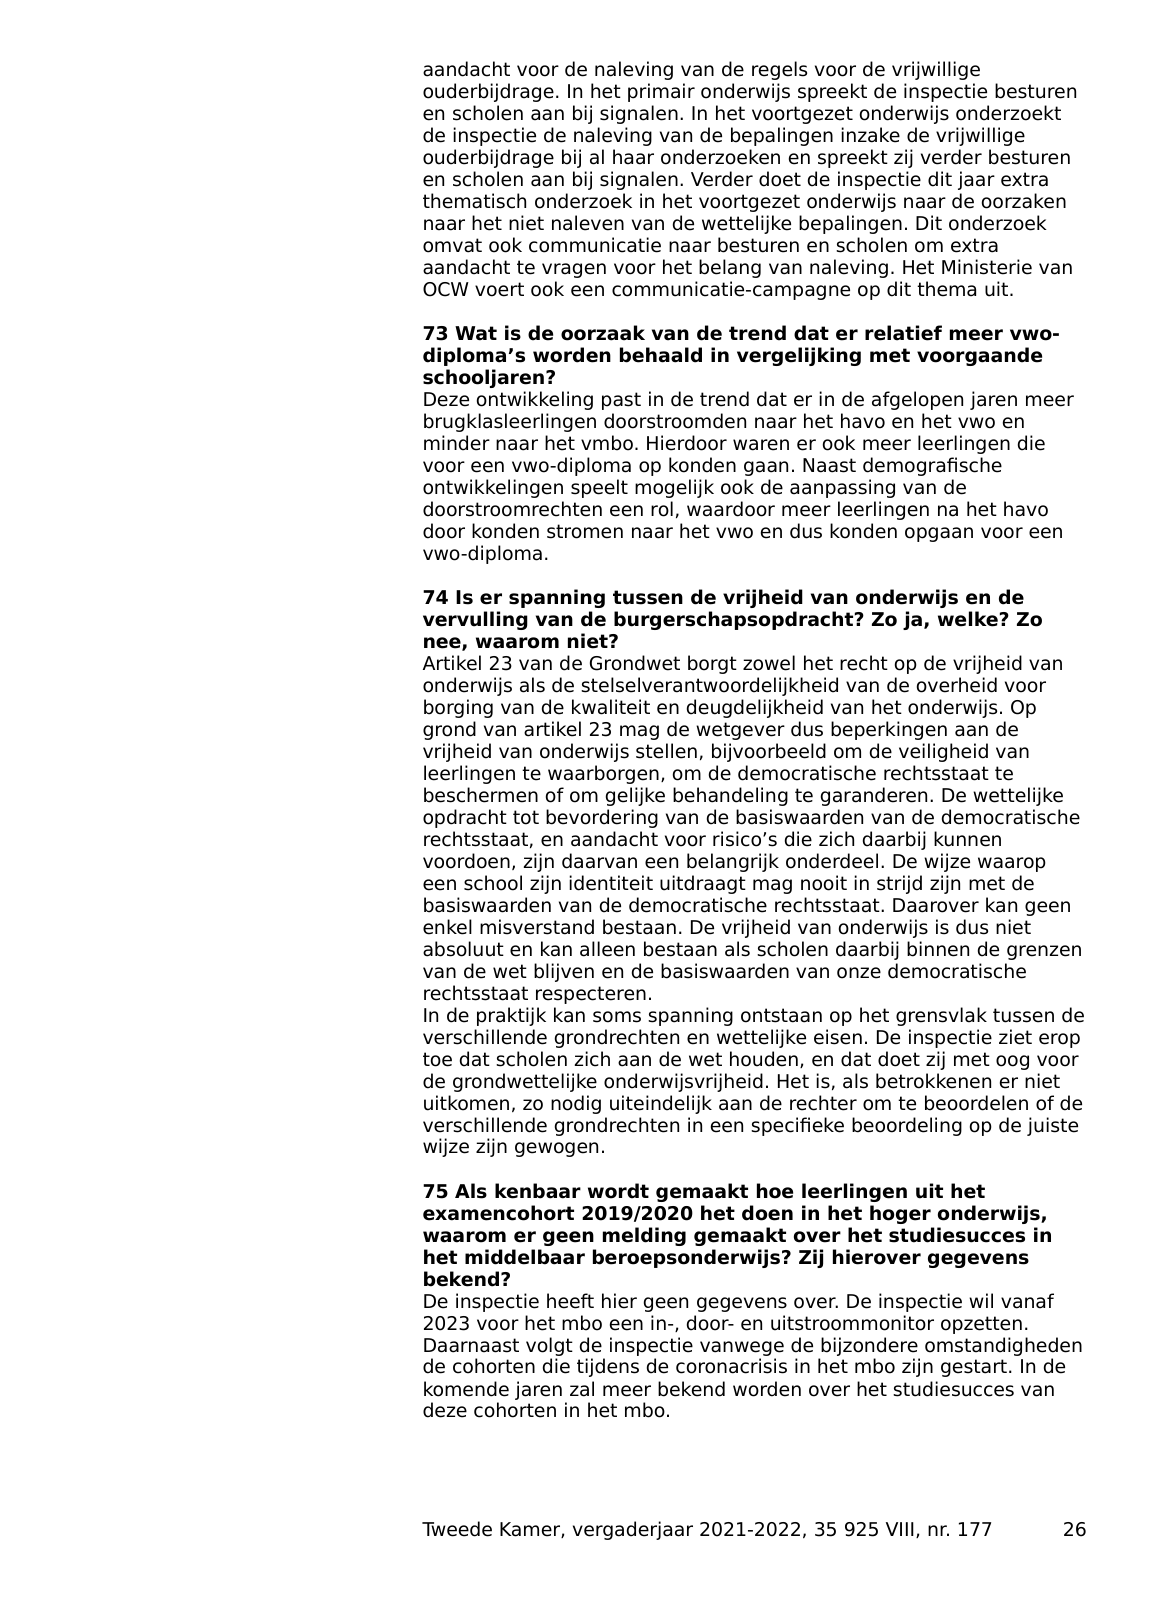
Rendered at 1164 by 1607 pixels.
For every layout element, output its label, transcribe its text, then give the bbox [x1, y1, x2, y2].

text Artikel 23 van de Grondwet borgt zowel het recht op de vrijheid van onderwijs als de stelselverantwoordelijkheid van de overheid voor borging van de kwaliteit en deugdelijkheid van het onderwijs. Op grond van artikel 23 mag de wetgever dus beperkingen aan de vrijheid van onderwijs stellen, bijvoorbeeld om de veiligheid van leerlingen te waarborgen, om de democratische rechtsstaat te beschermen of om gelijke behandeling te garanderen. De wettelijke opdracht tot bevordering van de basiswaarden van de democratische rechtsstaat, en aandacht voor risico’s die zich daarbij kunnen voordoen, zijn daarvan een belangrijk onderdeel. De wijze waarop een school zijn identiteit uitdraagt mag nooit in strijd zijn met de basiswaarden van de democratische rechtsstaat. Daarover kan geen enkel misverstand bestaan. De vrijheid van onderwijs is dus niet absoluut en kan alleen bestaan als scholen daarbij binnen de grenzen van de wet blijven en de basiswaarden van onze democratische rechtsstaat respecteren. [422, 653, 1087, 1004]
text De inspectie heeft hier geen gegevens over. De inspectie wil vanaf 2023 voor het mbo een in-, door- en uitstroommonitor opzetten. Daarnaast volgt de inspectie vanwege de bijzondere omstandigheden de cohorten die tijdens de coronacrisis in het mbo zijn gestart. In de komende jaren zal meer bekend worden over het studiesucces van deze cohorten in het mbo. [422, 1291, 1087, 1422]
text 74 Is er spanning tussen de vrijheid van onderwijs en de vervulling van de burgerschapsopdracht? Zo ja, welke? Zo nee, waarom niet? [422, 587, 1087, 653]
text In de praktijk kan soms spanning ontstaan op het grensvlak tussen de verschillende grondrechten en wettelijke eisen. De inspectie ziet erop toe dat scholen zich aan de wet houden, en dat doet zij met oog voor de grondwettelijke onderwijsvrijheid. Het is, als betrokkenen er niet uitkomen, zo nodig uiteindelijk aan de rechter om te beoordelen of de verschillende grondrechten in een specifieke beoordeling op de juiste wijze zijn gewogen. [422, 1004, 1087, 1158]
text 73 Wat is de oorzaak van de trend dat er relatief meer vwo-diploma’s worden behaald in vergelijking met voorgaande schooljaren? [422, 323, 1087, 389]
text aandacht voor de naleving van de regels voor de vrijwillige ouderbijdrage. In het primair onderwijs spreekt de inspectie besturen en scholen aan bij signalen. In het voortgezet onderwijs onderzoekt de inspectie de naleving van de bepalingen inzake de vrijwillige ouderbijdrage bij al haar onderzoeken en spreekt zij verder besturen en scholen aan bij signalen. Verder doet de inspectie dit jaar extra thematisch onderzoek in het voortgezet onderwijs naar de oorzaken naar het niet naleven van de wettelijke bepalingen. Dit onderzoek omvat ook communicatie naar besturen en scholen om extra aandacht te vragen voor het belang van naleving. Het Ministerie van OCW voert ook een communicatie-campagne op dit thema uit. [422, 59, 1087, 301]
text 75 Als kenbaar wordt gemaakt hoe leerlingen uit het examencohort 2019/2020 het doen in het hoger onderwijs, waarom er geen melding gemaakt over het studiesucces in het middelbaar beroepsonderwijs? Zij hierover gegevens bekend? [422, 1181, 1087, 1291]
text Deze ontwikkeling past in de trend dat er in de afgelopen jaren meer brugklasleerlingen doorstroomden naar het havo en het vwo en minder naar het vmbo. Hierdoor waren er ook meer leerlingen die voor een vwo-diploma op konden gaan. Naast demografische ontwikkelingen speelt mogelijk ook de aanpassing van de doorstroomrechten een rol, waardoor meer leerlingen na het havo door konden stromen naar het vwo en dus konden opgaan voor een vwo-diploma. [422, 389, 1087, 565]
